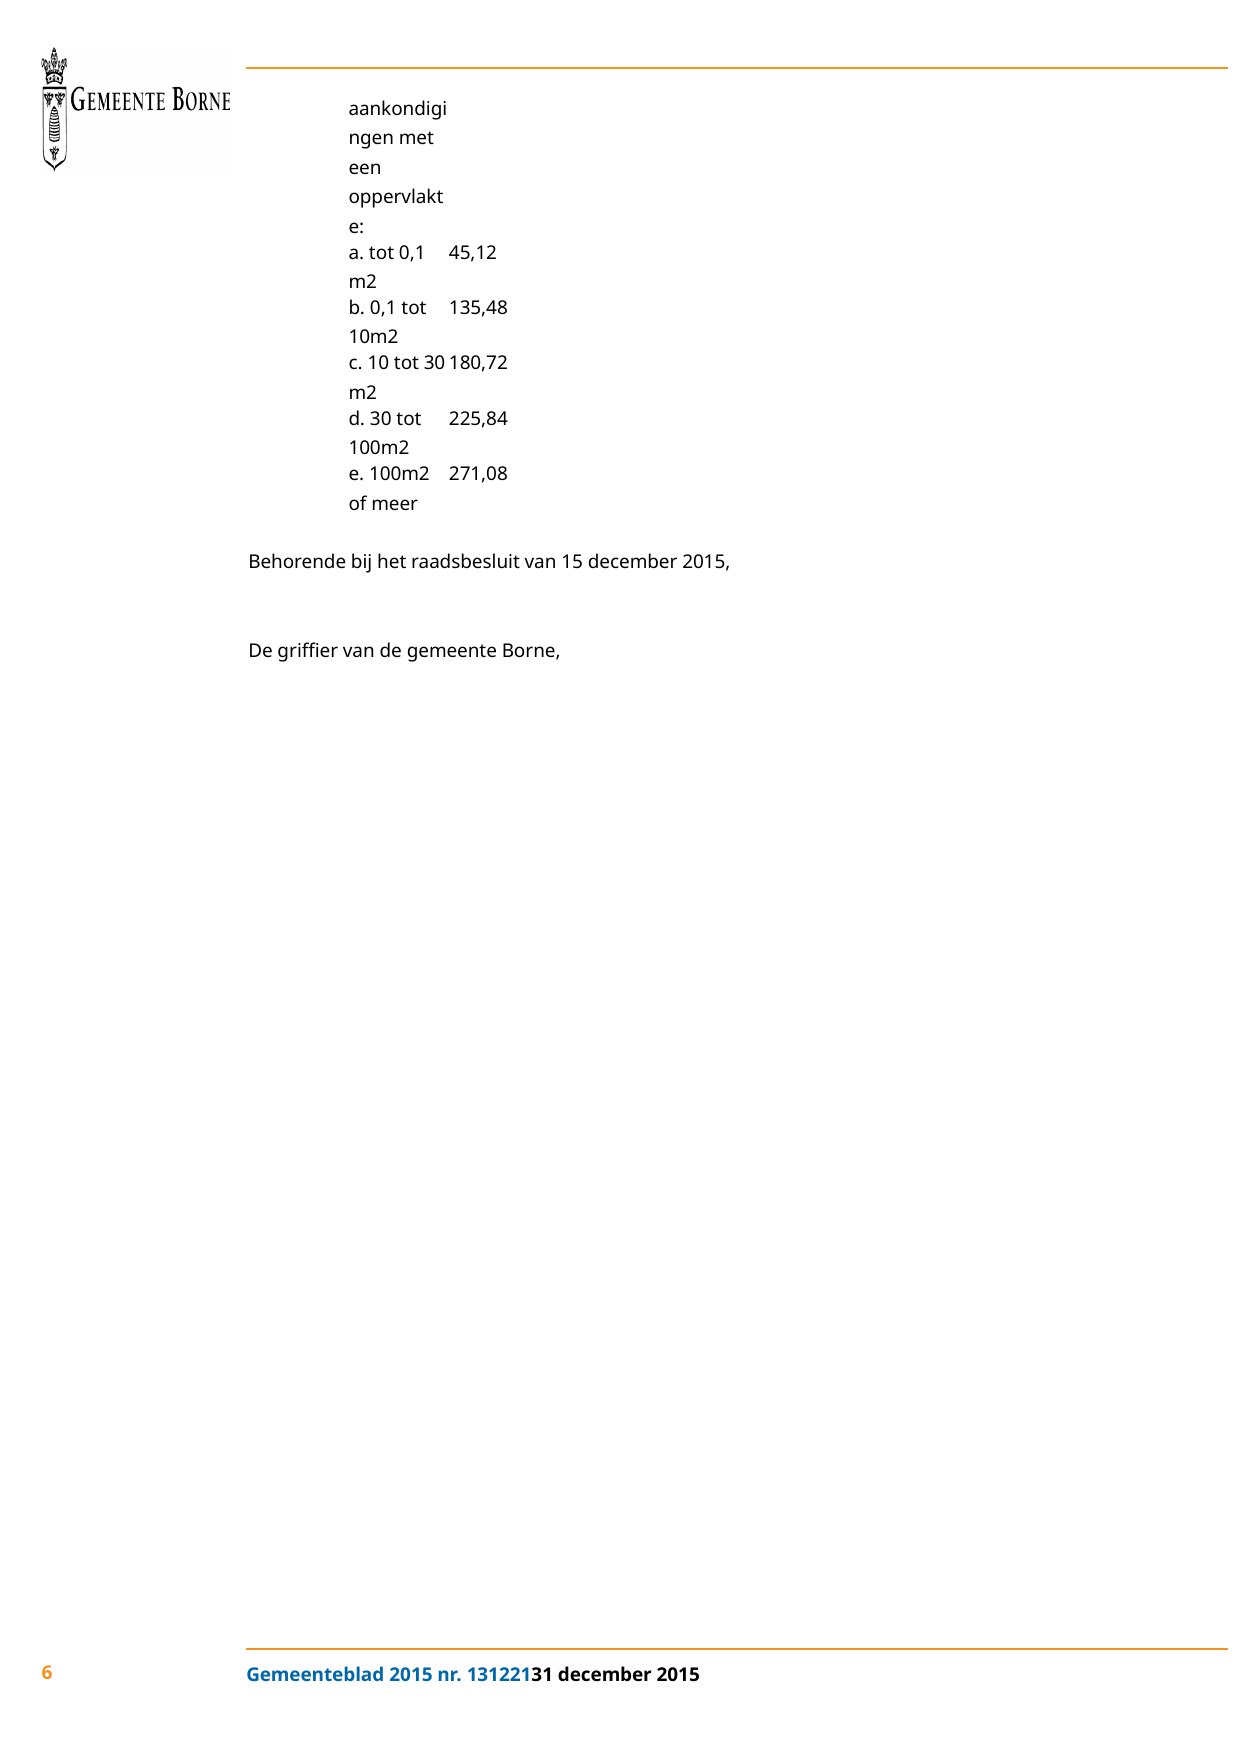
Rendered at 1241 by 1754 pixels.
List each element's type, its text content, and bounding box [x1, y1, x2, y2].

table_cell [650, 350, 750, 405]
table_cell [1051, 95, 1152, 239]
table_cell [248, 294, 348, 349]
table_cell [750, 239, 850, 294]
table_cell [750, 95, 850, 239]
table_cell b. 0,1 tot 10m2 [348, 294, 449, 349]
table_cell [248, 405, 348, 460]
text Behorende bij het raadsbesluit van 15 december 2015, [248, 548, 1152, 574]
text De griffier van de gemeente Borne, [248, 637, 1152, 663]
table_cell d. 30 tot 100m2 [348, 405, 449, 460]
table_cell [549, 350, 649, 405]
table_cell 45,12 [449, 239, 549, 294]
table_cell [549, 405, 649, 460]
table_cell [750, 460, 850, 515]
table_cell [650, 405, 750, 460]
table_cell [650, 95, 750, 239]
table_cell [1051, 460, 1152, 515]
table_cell [1051, 294, 1152, 349]
table_cell e. 100m2 of meer [348, 460, 449, 515]
table_cell [750, 294, 850, 349]
table_cell [248, 350, 348, 405]
table_cell [850, 95, 951, 239]
table_cell a. tot 0,1 m2 [348, 239, 449, 294]
table_cell [248, 460, 348, 515]
table_cell [549, 294, 649, 349]
table_cell [650, 294, 750, 349]
table_cell aankondigingen met een oppervlakte: [348, 95, 449, 239]
table_cell [951, 350, 1051, 405]
table_cell [951, 294, 1051, 349]
table_cell 271,08 [449, 460, 549, 515]
table_cell [650, 460, 750, 515]
table_cell c. 10 tot 30 m2 [348, 350, 449, 405]
table_cell [549, 460, 649, 515]
table_cell 180,72 [449, 350, 549, 405]
table_cell [1051, 350, 1152, 405]
table_cell [650, 239, 750, 294]
table_cell 225,84 [449, 405, 549, 460]
table_cell [850, 350, 951, 405]
table_cell [951, 95, 1051, 239]
table_cell [951, 460, 1051, 515]
table_cell [850, 294, 951, 349]
table_cell [951, 405, 1051, 460]
table_cell [449, 95, 549, 239]
table_cell [549, 239, 649, 294]
table_cell 135,48 [449, 294, 549, 349]
picture [41, 47, 231, 172]
table_cell [750, 405, 850, 460]
table_cell [951, 239, 1051, 294]
table_cell [248, 95, 348, 239]
table_cell [850, 460, 951, 515]
table_cell [248, 239, 348, 294]
table_cell [549, 95, 649, 239]
table_cell [1051, 239, 1152, 294]
table_cell [850, 405, 951, 460]
table_cell [1051, 405, 1152, 460]
table_cell [750, 350, 850, 405]
table_cell [850, 239, 951, 294]
